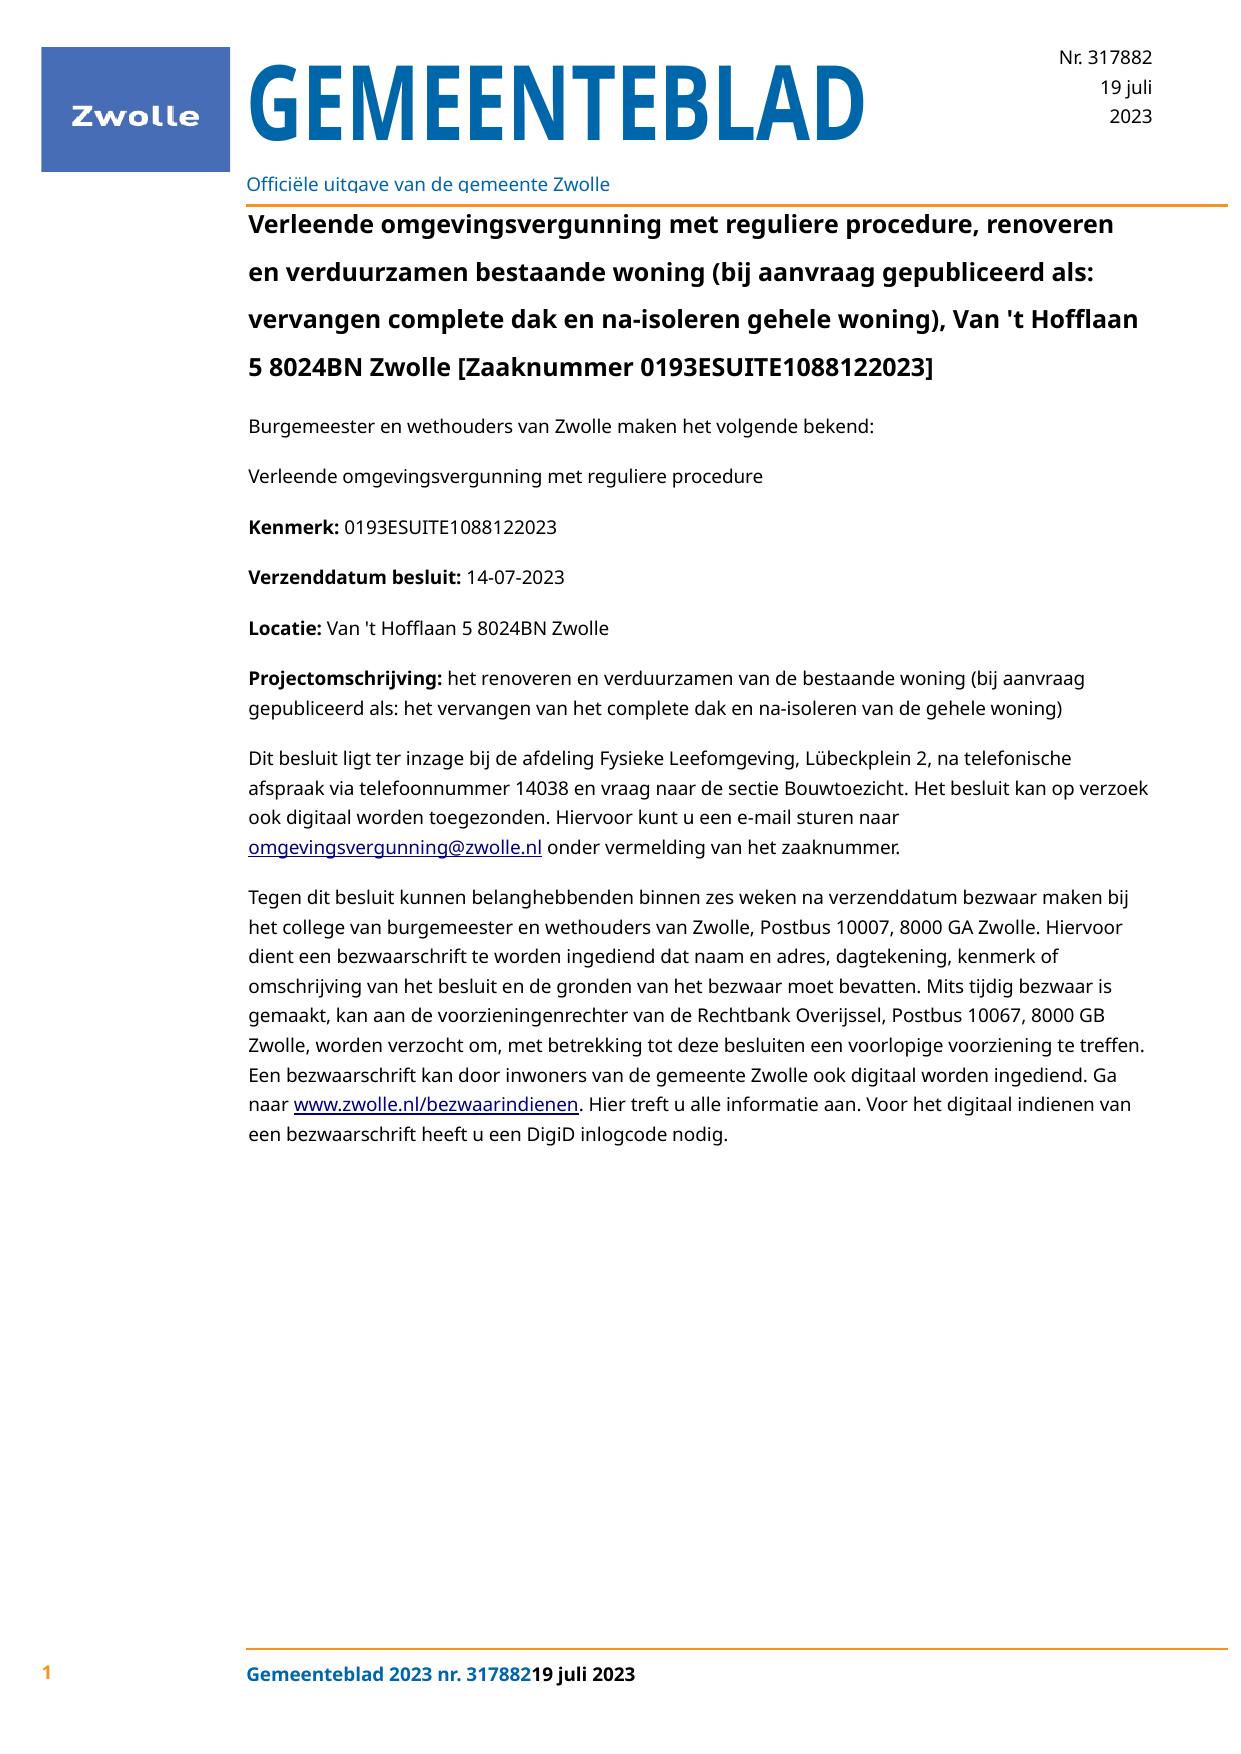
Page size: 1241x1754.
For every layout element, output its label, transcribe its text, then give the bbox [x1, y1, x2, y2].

text Burgemeester en wethouders van Zwolle maken het volgende bekend: [248, 413, 1152, 439]
text Verzenddatum besluit: 14-07-2023 [248, 564, 1152, 590]
text Locatie: Van 't Hofflaan 5 8024BN Zwolle [248, 615, 1152, 641]
text Dit besluit ligt ter inzage bij de afdeling Fysieke Leefomgeving, Lübeckplein 2, na telefonische afspraak via telefoonnummer 14038 en vraag naar de sectie Bouwtoezicht. Het besluit kan op verzoek ook digitaal worden toegezonden. Hiervoor kunt u een e-mail sturen naar omgevingsvergunning@zwolle.nl onder vermelding van het zaaknummer. [248, 745, 1152, 860]
text Verleende omgevingsvergunning met reguliere procedure, renoveren en verduurzamen bestaande woning (bij aanvraag gepubliceerd als: vervangen complete dak en na-isoleren gehele woning), Van 't Hofflaan 5 8024BN Zwolle [Zaaknummer 0193ESUITE1088122023] [248, 207, 1152, 384]
text Kenmerk: 0193ESUITE1088122023 [248, 514, 1152, 540]
picture [41, 47, 231, 172]
text Projectomschrijving: het renoveren en verduurzamen van de bestaande woning (bij aanvraag gepubliceerd als: het vervangen van het complete dak en na-isoleren van de gehele woning) [248, 665, 1152, 721]
text Verleende omgevingsvergunning met reguliere procedure [248, 463, 1152, 489]
text Tegen dit besluit kunnen belanghebbenden binnen zes weken na verzenddatum bezwaar maken bij het college van burgemeester en wethouders van Zwolle, Postbus 10007, 8000 GA Zwolle. Hiervoor dient een bezwaarschrift te worden ingediend dat naam en adres, dagtekening, kenmerk of omschrijving van het besluit en de gronden van het bezwaar moet bevatten. Mits tijdig bezwaar is gemaakt, kan aan de voorzieningenrechter van de Rechtbank Overijssel, Postbus 10067, 8000 GB Zwolle, worden verzocht om, met betrekking tot deze besluiten een voorlopige voorziening te treffen. Een bezwaarschrift kan door inwoners van de gemeente Zwolle ook digitaal worden ingediend. Ga naar www.zwolle.nl/bezwaarindienen. Hier treft u alle informatie aan. Voor het digitaal indienen van een bezwaarschrift heeft u een DigiD inlogcode nodig. [248, 884, 1152, 1147]
